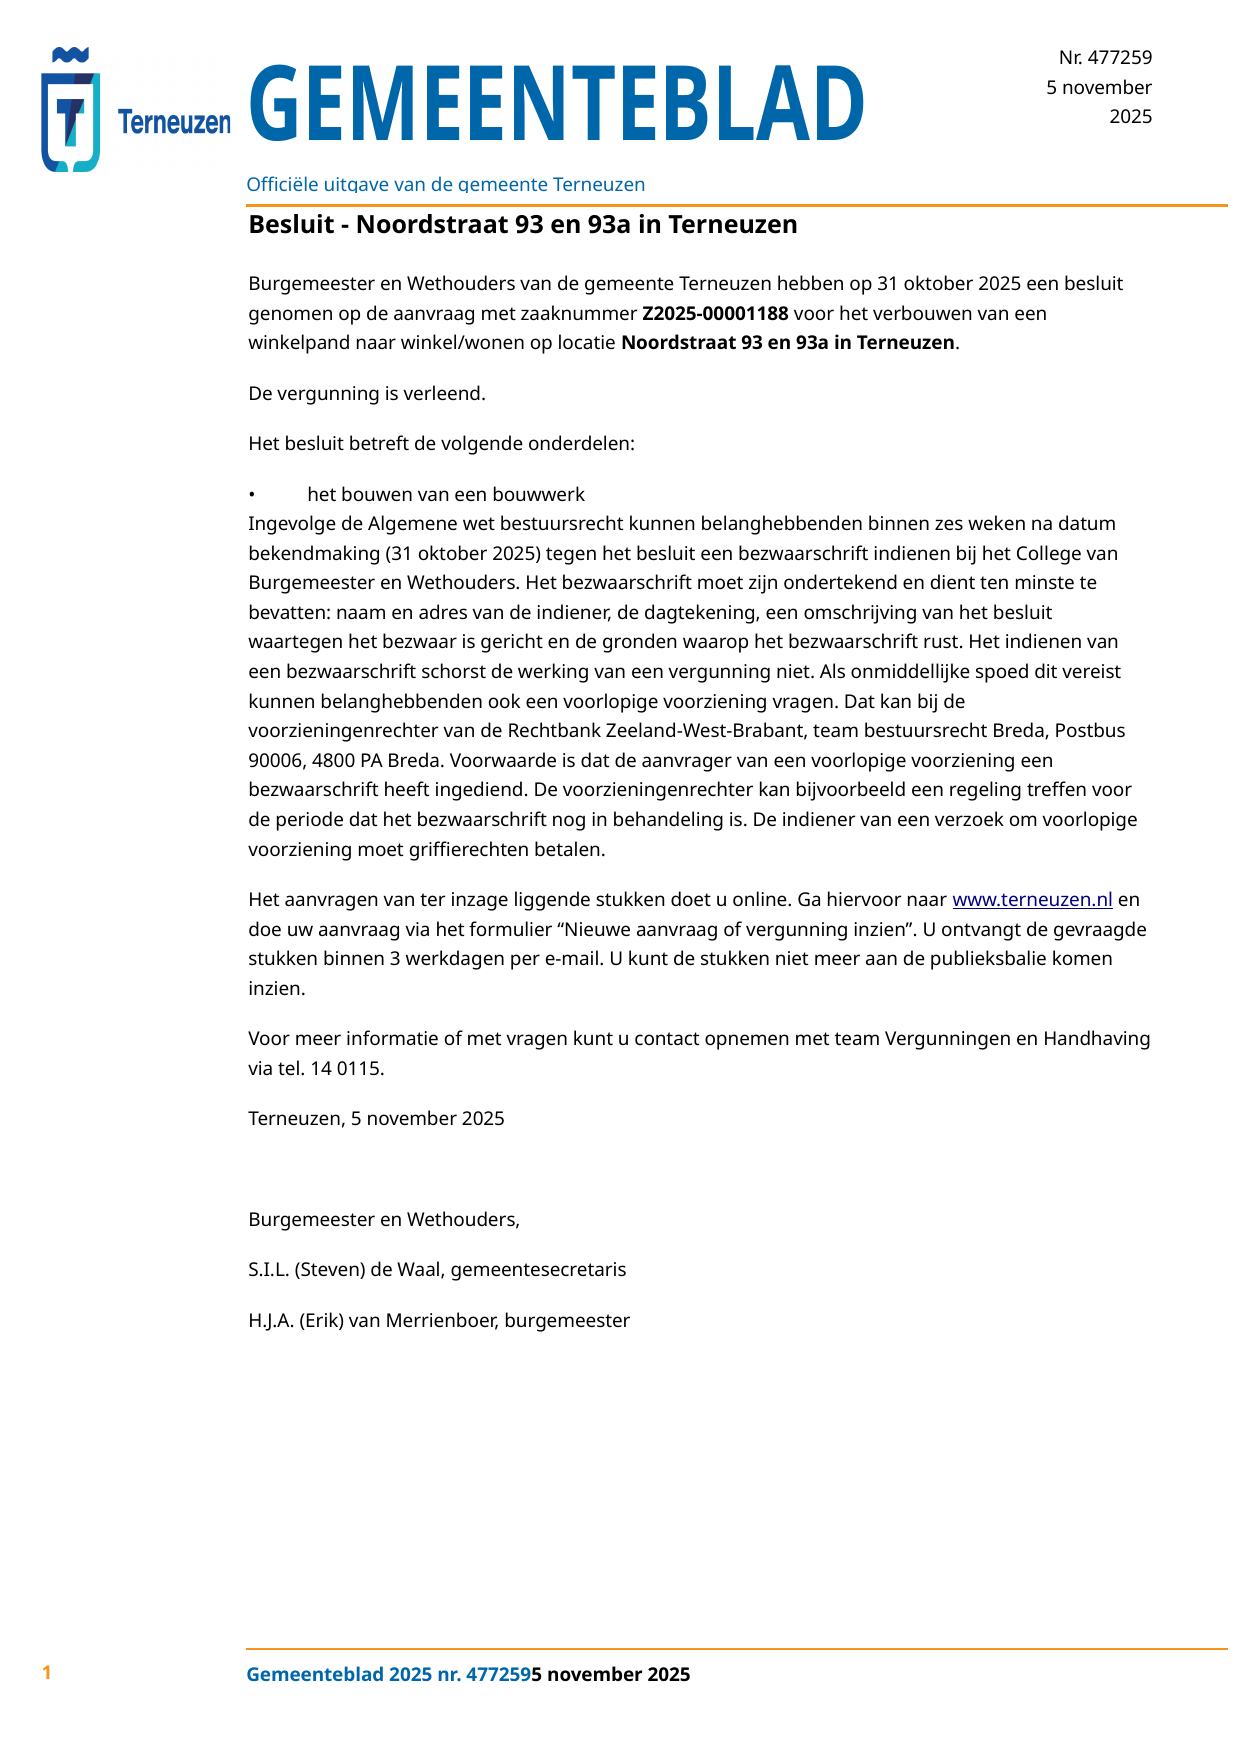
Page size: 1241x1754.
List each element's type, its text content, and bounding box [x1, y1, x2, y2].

text H.J.A. (Erik) van Merrienboer, burgemeester [248, 1307, 1152, 1333]
text S.I.L. (Steven) de Waal, gemeentesecretaris [248, 1257, 1152, 1282]
list het bouwen van een bouwwerk [248, 481, 1152, 506]
text Het besluit betreft de volgende onderdelen: [248, 430, 1152, 456]
text De vergunning is verleend. [248, 380, 1152, 406]
text Burgemeester en Wethouders van de gemeente Terneuzen hebben op 31 oktober 2025 een besluit genomen op de aanvraag met zaaknummer Z2025-00001188 voor het verbouwen van een winkelpand naar winkel/wonen op locatie Noordstraat 93 en 93a in Terneuzen. [248, 270, 1152, 355]
text Terneuzen, 5 november 2025 [248, 1105, 1152, 1131]
text Burgemeester en Wethouders, [248, 1206, 1152, 1232]
text Het aanvragen van ter inzage liggende stukken doet u online. Ga hiervoor naar www.terneuzen.nl en doe uw aanvraag via het formulier “Nieuwe aanvraag of vergunning inzien”. U ontvangt de gevraagde stukken binnen 3 werkdagen per e-mail. U kunt de stukken niet meer aan de publieksbalie komen inzien. [248, 886, 1152, 1001]
text Voor meer informatie of met vragen kunt u contact opnemen met team Vergunningen en Handhaving via tel. 14 0115. [248, 1025, 1152, 1081]
text Besluit - Noordstraat 93 en 93a in Terneuzen [248, 207, 1152, 241]
text Ingevolge de Algemene wet bestuursrecht kunnen belanghebbenden binnen zes weken na datum bekendmaking (31 oktober 2025) tegen het besluit een bezwaarschrift indienen bij het College van Burgemeester en Wethouders. Het bezwaarschrift moet zijn ondertekend en dient ten minste te bevatten: naam en adres van de indiener, de dagtekening, een omschrijving van het besluit waartegen het bezwaar is gericht en de gronden waarop het bezwaarschrift rust. Het indienen van een bezwaarschrift schorst de werking van een vergunning niet. Als onmiddellijke spoed dit vereist kunnen belanghebbenden ook een voorlopige voorziening vragen. Dat kan bij de voorzieningenrechter van de Rechtbank Zeeland-West-Brabant, team bestuursrecht Breda, Postbus 90006, 4800 PA Breda. Voorwaarde is dat de aanvrager van een voorlopige voorziening een bezwaarschrift heeft ingediend. De voorzieningenrechter kan bijvoorbeeld een regeling treffen voor de periode dat het bezwaarschrift nog in behandeling is. De indiener van een verzoek om voorlopige voorziening moet griffierechten betalen. [248, 510, 1152, 861]
picture [41, 47, 231, 172]
